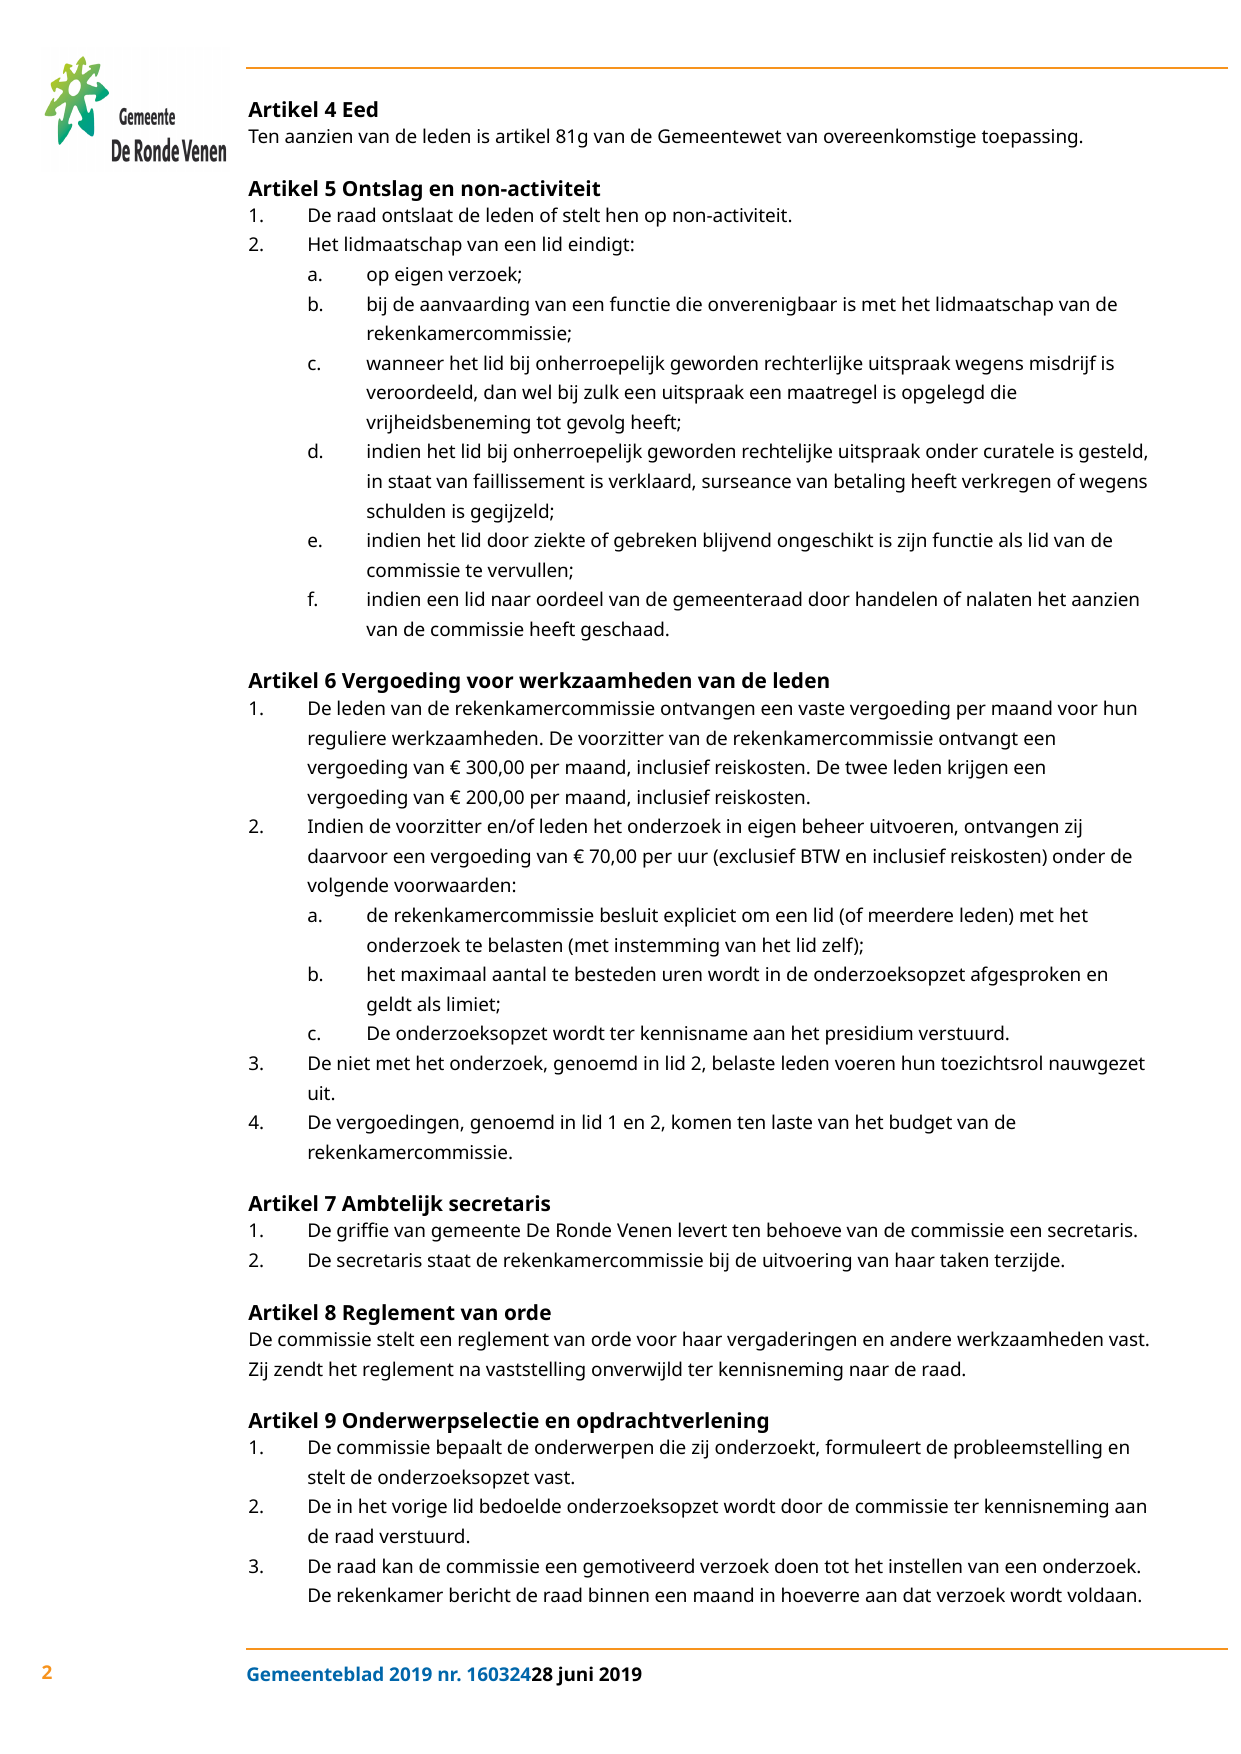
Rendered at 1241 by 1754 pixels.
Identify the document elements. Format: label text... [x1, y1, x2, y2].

list de rekenkamercommissie besluit expliciet om een lid (of meerdere leden) met het onderzoek te belasten (met instemming van het lid zelf); [307, 902, 1152, 957]
text Artikel 5 Ontslag en non-activiteit [248, 174, 1152, 202]
list De secretaris staat de rekenkamercommissie bij de uitvoering van haar taken terzijde. [248, 1247, 1152, 1273]
list bij de aanvaarding van een functie die onverenigbaar is met het lidmaatschap van de rekenkamercommissie; [307, 291, 1152, 346]
list indien het lid bij onherroepelijk geworden rechtelijke uitspraak onder curatele is gesteld, in staat van faillissement is verklaard, surseance van betaling heeft verkregen of wegens schulden is gegijzeld; [307, 439, 1152, 524]
text Ten aanzien van de leden is artikel 81g van de Gemeentewet van overeenkomstige toepassing. [248, 123, 1152, 149]
list De in het vorige lid bedoelde onderzoeksopzet wordt door de commissie ter kennisneming aan de raad verstuurd. [248, 1494, 1152, 1549]
list De onderzoeksopzet wordt ter kennisname aan het presidium verstuurd. [307, 1021, 1152, 1046]
text Artikel 7 Ambtelijk secretaris [248, 1189, 1152, 1218]
list wanneer het lid bij onherroepelijk geworden rechterlijke uitspraak wegens misdrijf is veroordeeld, dan wel bij zulk een uitspraak een maatregel is opgelegd die vrijheidsbeneming tot gevolg heeft; [307, 350, 1152, 435]
list Indien de voorzitter en/of leden het onderzoek in eigen beheer uitvoeren, ontvangen zij daarvoor een vergoeding van € 70,00 per uur (exclusief BTW en inclusief reiskosten) onder de volgende voorwaarden: [248, 813, 1152, 898]
list De leden van de rekenkamercommissie ontvangen een vaste vergoeding per maand voor hun reguliere werkzaamheden. De voorzitter van de rekenkamercommissie ontvangt een vergoeding van € 300,00 per maand, inclusief reiskosten. De twee leden krijgen een vergoeding van € 200,00 per maand, inclusief reiskosten. [248, 695, 1152, 809]
list De raad kan de commissie een gemotiveerd verzoek doen tot het instellen van een onderzoek. De rekenkamer bericht de raad binnen een maand in hoeverre aan dat verzoek wordt voldaan. [248, 1553, 1152, 1608]
list De griffie van gemeente De Ronde Venen levert ten behoeve van de commissie een secretaris. [248, 1218, 1152, 1243]
list indien het lid door ziekte of gebreken blijvend ongeschikt is zijn functie als lid van de commissie te vervullen; [307, 527, 1152, 583]
picture [41, 47, 231, 172]
text Artikel 6 Vergoeding voor werkzaamheden van de leden [248, 667, 1152, 695]
text Artikel 8 Reglement van orde [248, 1298, 1152, 1326]
list Het lidmaatschap van een lid eindigt: [248, 232, 1152, 257]
list het maximaal aantal te besteden uren wordt in de onderzoeksopzet afgesproken en geldt als limiet; [307, 961, 1152, 1017]
list op eigen verzoek; [307, 261, 1152, 287]
list De commissie bepaalt de onderwerpen die zij onderzoekt, formuleert de probleemstelling en stelt de onderzoeksopzet vast. [248, 1434, 1152, 1490]
list De niet met het onderzoek, genoemd in lid 2, belaste leden voeren hun toezichtsrol nauwgezet uit. [248, 1050, 1152, 1105]
list De raad ontslaat de leden of stelt hen op non-activiteit. [248, 202, 1152, 228]
text De commissie stelt een reglement van orde voor haar vergaderingen en andere werkzaamheden vast. Zij zendt het reglement na vaststelling onverwijld ter kennisneming naar de raad. [248, 1326, 1152, 1381]
text Artikel 4 Eed [248, 95, 1152, 123]
list De vergoedingen, genoemd in lid 1 en 2, komen ten laste van het budget van de rekenkamercommissie. [248, 1109, 1152, 1164]
list indien een lid naar oordeel van de gemeenteraad door handelen of nalaten het aanzien van de commissie heeft geschaad. [307, 587, 1152, 642]
text Artikel 9 Onderwerpselectie en opdrachtverlening [248, 1406, 1152, 1434]
